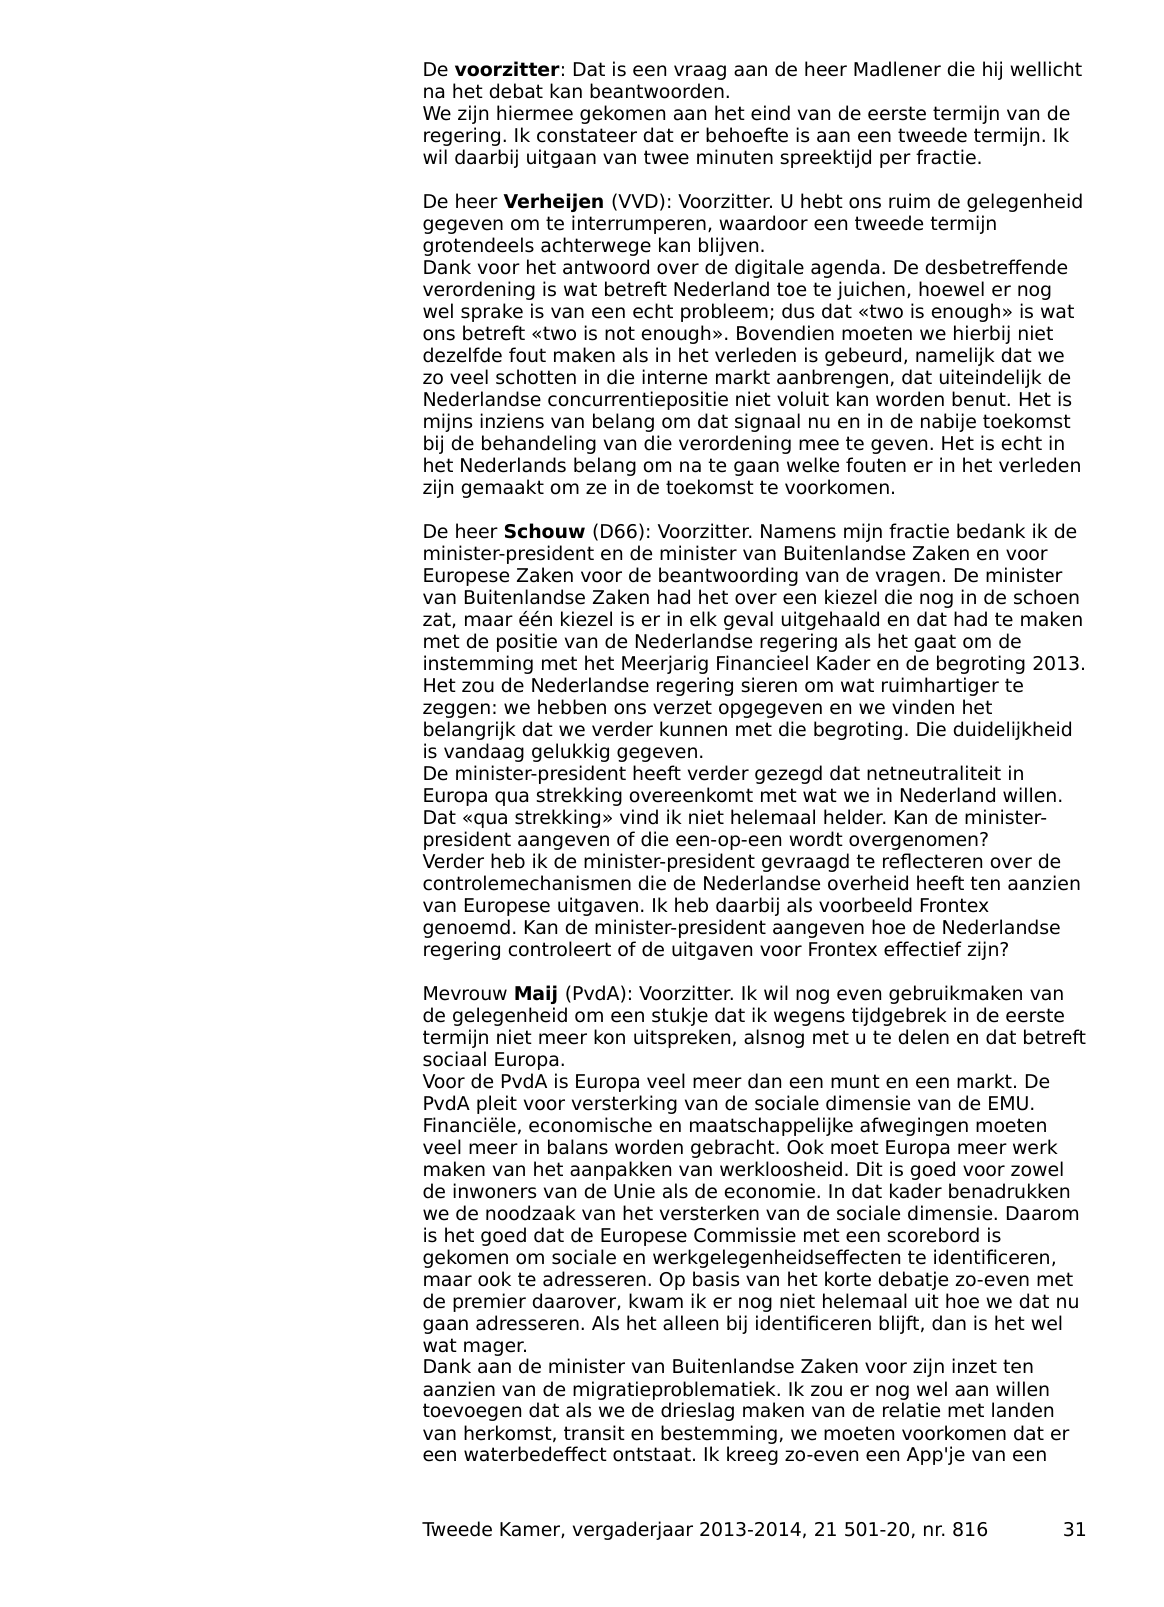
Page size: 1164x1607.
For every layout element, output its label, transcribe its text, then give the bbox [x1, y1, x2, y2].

text Dank aan de minister van Buitenlandse Zaken voor zijn inzet ten aanzien van de migratieproblematiek. Ik zou er nog wel aan willen toevoegen dat als we de drieslag maken van de relatie met landen van herkomst, transit en bestemming, we moeten voorkomen dat er een waterbedeffect ontstaat. Ik kreeg zo-even een App'je van een [422, 1356, 1087, 1466]
text De voorzitter: Dat is een vraag aan de heer Madlener die hij wellicht na het debat kan beantwoorden. [422, 59, 1087, 103]
text Verder heb ik de minister-president gevraagd te reflecteren over de controlemechanismen die de Nederlandse overheid heeft ten aanzien van Europese uitgaven. Ik heb daarbij als voorbeeld Frontex genoemd. Kan de minister-president aangeven hoe de Nederlandse regering controleert of de uitgaven voor Frontex effectief zijn? [422, 851, 1087, 961]
text Mevrouw Maij (PvdA): Voorzitter. Ik wil nog even gebruikmaken van de gelegenheid om een stukje dat ik wegens tijdgebrek in de eerste termijn niet meer kon uitspreken, alsnog met u te delen en dat betreft sociaal Europa. [422, 983, 1087, 1071]
text De minister-president heeft verder gezegd dat netneutraliteit in Europa qua strekking overeenkomt met wat we in Nederland willen. Dat «qua strekking» vind ik niet helemaal helder. Kan de minister-president aangeven of die een-op-een wordt overgenomen? [422, 763, 1087, 851]
text De heer Verheijen (VVD): Voorzitter. U hebt ons ruim de gelegenheid gegeven om te interrumperen, waardoor een tweede termijn grotendeels achterwege kan blijven. [422, 191, 1087, 257]
text De heer Schouw (D66): Voorzitter. Namens mijn fractie bedank ik de minister-president en de minister van Buitenlandse Zaken en voor Europese Zaken voor de beantwoording van de vragen. De minister van Buitenlandse Zaken had het over een kiezel die nog in de schoen zat, maar één kiezel is er in elk geval uitgehaald en dat had te maken met de positie van de Nederlandse regering als het gaat om de instemming met het Meerjarig Financieel Kader en de begroting 2013. Het zou de Nederlandse regering sieren om wat ruimhartiger te zeggen: we hebben ons verzet opgegeven en we vinden het belangrijk dat we verder kunnen met die begroting. Die duidelijkheid is vandaag gelukkig gegeven. [422, 521, 1087, 763]
text Voor de PvdA is Europa veel meer dan een munt en een markt. De PvdA pleit voor versterking van de sociale dimensie van de EMU. Financiële, economische en maatschappelijke afwegingen moeten veel meer in balans worden gebracht. Ook moet Europa meer werk maken van het aanpakken van werkloosheid. Dit is goed voor zowel de inwoners van de Unie als de economie. In dat kader benadrukken we de noodzaak van het versterken van de sociale dimensie. Daarom is het goed dat de Europese Commissie met een scorebord is gekomen om sociale en werkgelegenheidseffecten te identificeren, maar ook te adresseren. Op basis van het korte debatje zo-even met de premier daarover, kwam ik er nog niet helemaal uit hoe we dat nu gaan adresseren. Als het alleen bij identificeren blijft, dan is het wel wat mager. [422, 1071, 1087, 1356]
text We zijn hiermee gekomen aan het eind van de eerste termijn van de regering. Ik constateer dat er behoefte is aan een tweede termijn. Ik wil daarbij uitgaan van twee minuten spreektijd per fractie. [422, 103, 1087, 169]
text Dank voor het antwoord over de digitale agenda. De desbetreffende verordening is wat betreft Nederland toe te juichen, hoewel er nog wel sprake is van een echt probleem; dus dat «two is enough» is wat ons betreft «two is not enough». Bovendien moeten we hierbij niet dezelfde fout maken als in het verleden is gebeurd, namelijk dat we zo veel schotten in die interne markt aanbrengen, dat uiteindelijk de Nederlandse concurrentiepositie niet voluit kan worden benut. Het is mijns inziens van belang om dat signaal nu en in de nabije toekomst bij de behandeling van die verordening mee te geven. Het is echt in het Nederlands belang om na te gaan welke fouten er in het verleden zijn gemaakt om ze in de toekomst te voorkomen. [422, 257, 1087, 499]
